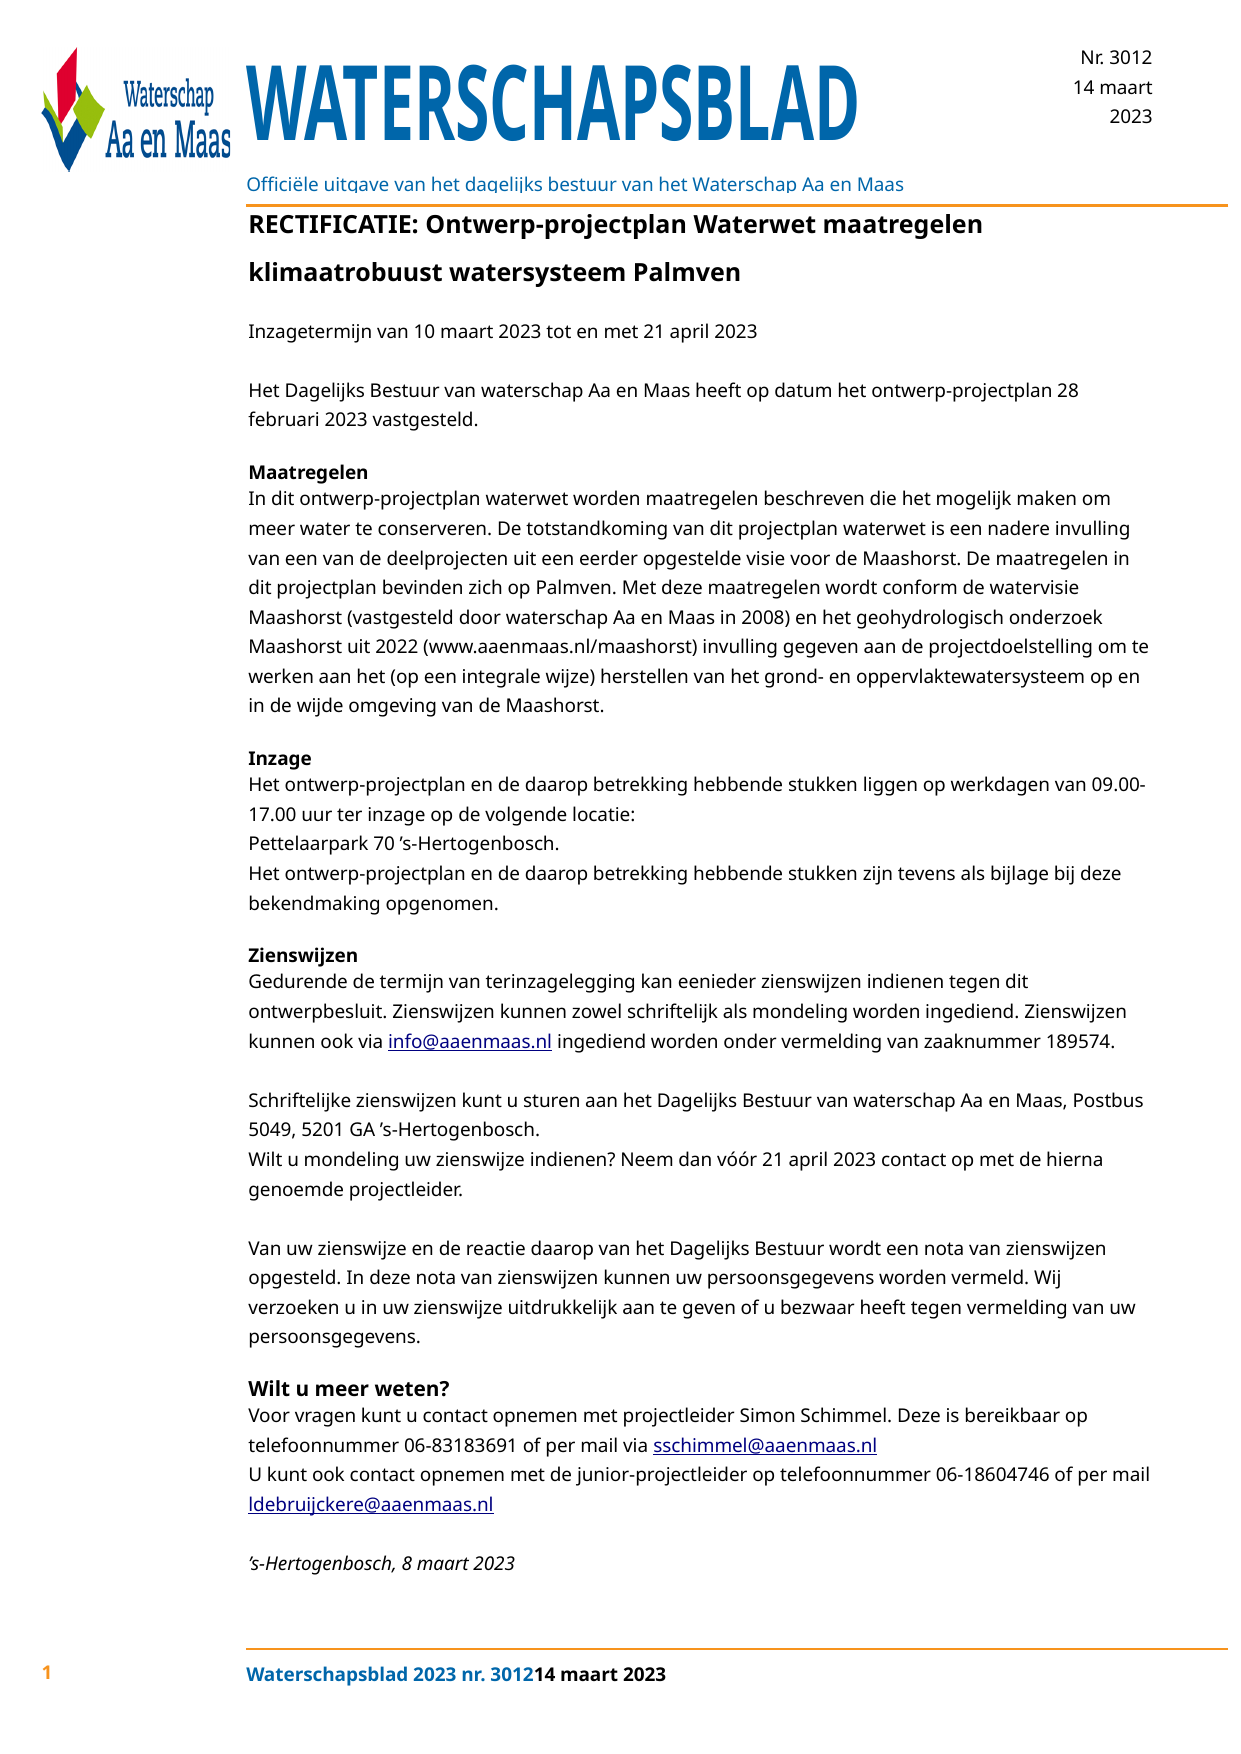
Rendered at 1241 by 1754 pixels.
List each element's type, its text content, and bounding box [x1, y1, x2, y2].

text Het ontwerp-projectplan en de daarop betrekking hebbende stukken zijn tevens als bijlage bij deze bekendmaking opgenomen. [248, 860, 1152, 916]
text RECTIFICATIE: Ontwerp-projectplan Waterwet maatregelen klimaatrobuust watersysteem Palmven [248, 207, 1152, 288]
text Wilt u mondeling uw zienswijze indienen? Neem dan vóór 21 april 2023 contact op met de hierna genoemde projectleider. [248, 1146, 1152, 1201]
text Het Dagelijks Bestuur van waterschap Aa en Maas heeft op datum het ontwerp-projectplan 28 februari 2023 vastgesteld. [248, 377, 1152, 432]
text ’s-Hertogenbosch, 8 maart 2023 [248, 1550, 1152, 1576]
text U kunt ook contact opnemen met de junior-projectleider op telefoonnummer 06-18604746 of per mail ldebruijckere@aaenmaas.nl [248, 1462, 1152, 1517]
text Pettelaarpark 70 ’s-Hertogenbosch. [248, 831, 1152, 856]
text Schriftelijke zienswijzen kunt u sturen aan het Dagelijks Bestuur van waterschap Aa en Maas, Postbus 5049, 5201 GA ’s-Hertogenbosch. [248, 1087, 1152, 1142]
text Van uw zienswijze en de reactie daarop van het Dagelijks Bestuur wordt een nota van zienswijzen opgesteld. In deze nota van zienswijzen kunnen uw persoonsgegevens worden vermeld. Wij verzoeken u in uw zienswijze uitdrukkelijk aan te geven of u bezwaar heeft tegen vermelding van uw persoonsgegevens. [248, 1235, 1152, 1349]
text Het ontwerp-projectplan en de daarop betrekking hebbende stukken liggen op werkdagen van 09.00-17.00 uur ter inzage op de volgende locatie: [248, 771, 1152, 827]
text Voor vragen kunt u contact opnemen met projectleider Simon Schimmel. Deze is bereikbaar op telefoonnummer 06-83183691 of per mail via sschimmel@aaenmaas.nl [248, 1402, 1152, 1458]
text Wilt u meer weten? [248, 1374, 1152, 1402]
picture [41, 47, 231, 172]
text Inzage [248, 743, 1152, 771]
text Maatregelen [248, 457, 1152, 486]
text Zienswijzen [248, 940, 1152, 969]
text Gedurende de termijn van terinzagelegging kan eenieder zienswijzen indienen tegen dit ontwerpbesluit. Zienswijzen kunnen zowel schriftelijk als mondeling worden ingediend. Zienswijzen kunnen ook via info@aaenmaas.nl ingediend worden onder vermelding van zaaknummer 189574. [248, 969, 1152, 1053]
text In dit ontwerp-projectplan waterwet worden maatregelen beschreven die het mogelijk maken om meer water te conserveren. De totstandkoming van dit projectplan waterwet is een nadere invulling van een van de deelprojecten uit een eerder opgestelde visie voor de Maashorst. De maatregelen in dit projectplan bevinden zich op Palmven. Met deze maatregelen wordt conform de watervisie Maashorst (vastgesteld door waterschap Aa en Maas in 2008) en het geohydrologisch onderzoek Maashorst uit 2022 (www.aaenmaas.nl/maashorst) invulling gegeven aan de projectdoelstelling om te werken aan het (op een integrale wijze) herstellen van het grond- en oppervlaktewatersysteem op en in de wijde omgeving van de Maashorst. [248, 486, 1152, 718]
text Inzagetermijn van 10 maart 2023 tot en met 21 april 2023 [248, 318, 1152, 344]
